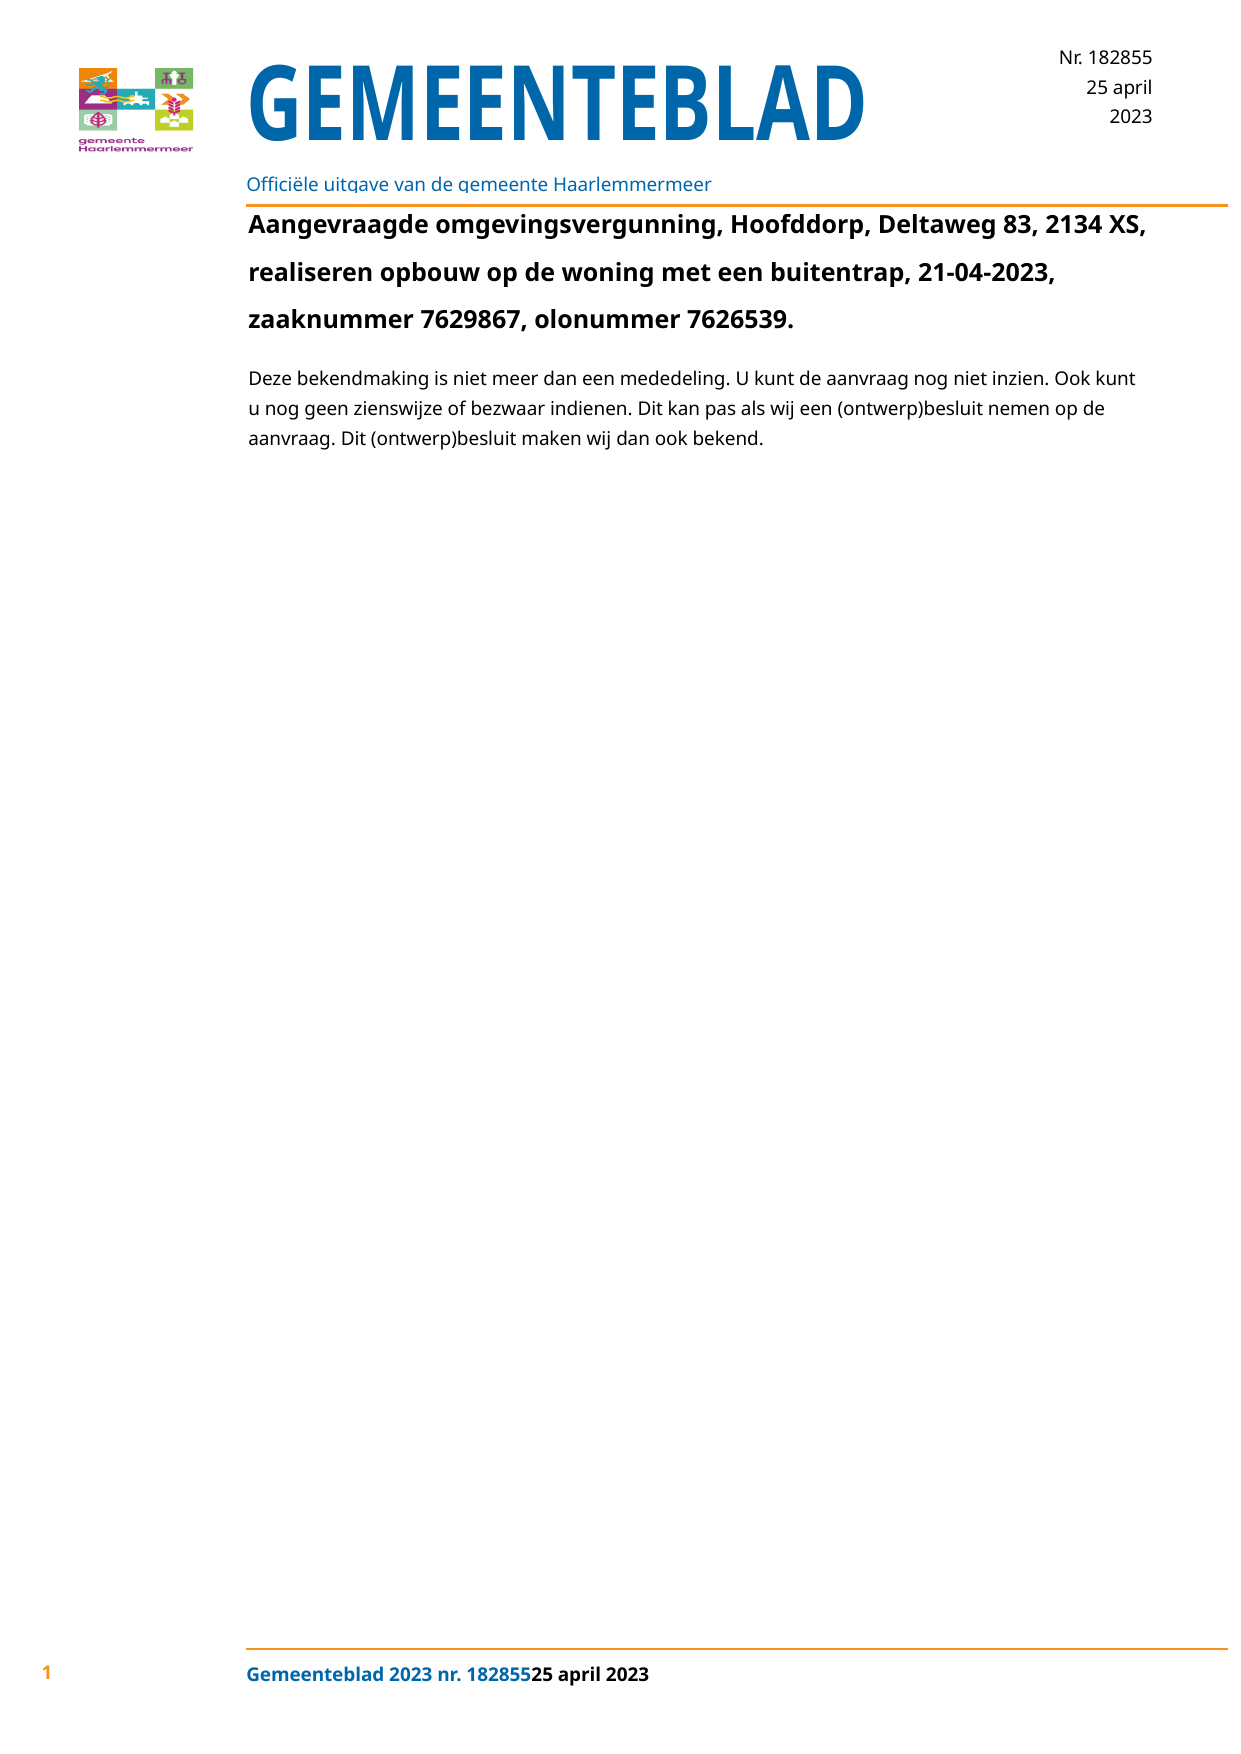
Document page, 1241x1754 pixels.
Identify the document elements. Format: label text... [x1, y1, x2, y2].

text Deze bekendmaking is niet meer dan een mededeling. U kunt de aanvraag nog niet inzien. Ook kunt u nog geen zienswijze of bezwaar indienen. Dit kan pas als wij een (ontwerp)besluit nemen op de aanvraag. Dit (ontwerp)besluit maken wij dan ook bekend. [248, 366, 1152, 450]
text Aangevraagde omgevingsvergunning, Hoofddorp, Deltaweg 83, 2134 XS, realiseren opbouw op de woning met een buitentrap, 21-04-2023, zaaknummer 7629867, olonummer 7626539. [248, 207, 1152, 336]
picture [41, 47, 231, 172]
